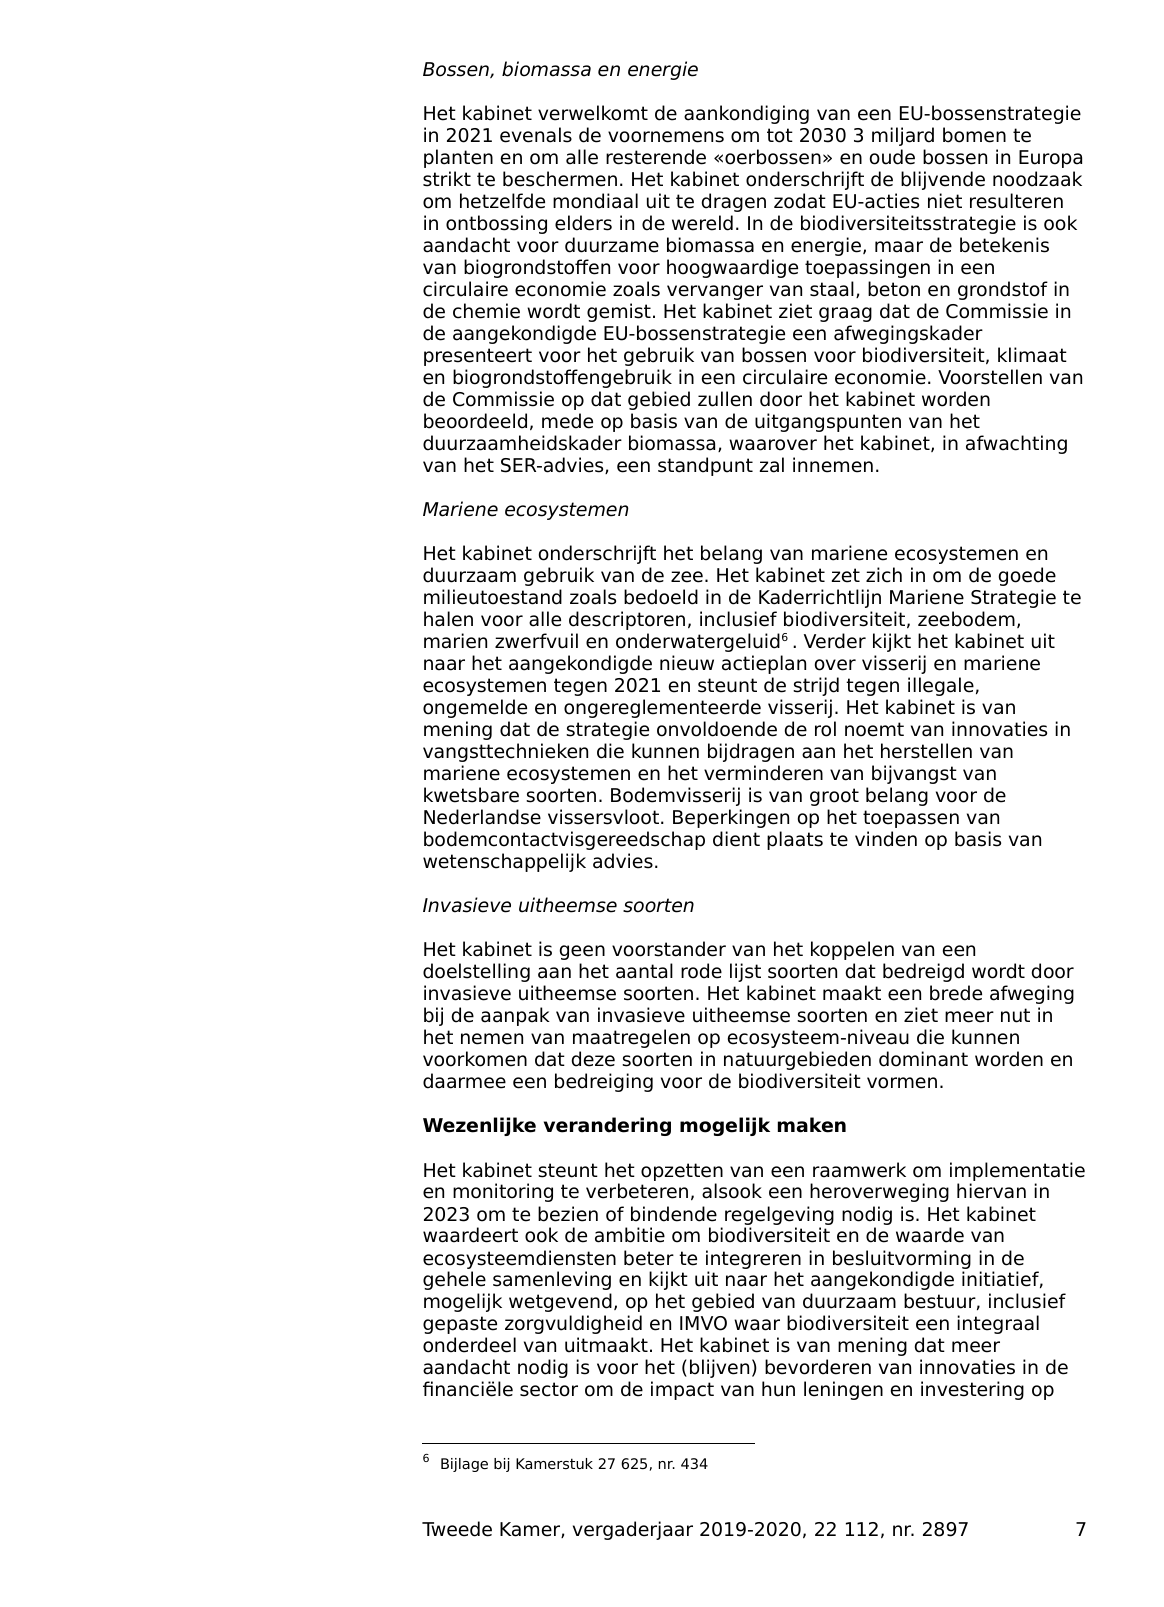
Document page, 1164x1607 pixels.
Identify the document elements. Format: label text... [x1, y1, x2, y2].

text Het kabinet is geen voorstander van het koppelen van een doelstelling aan het aantal rode lijst soorten dat bedreigd wordt door invasieve uitheemse soorten. Het kabinet maakt een brede afweging bij de aanpak van invasieve uitheemse soorten en ziet meer nut in het nemen van maatregelen op ecosysteem-niveau die kunnen voorkomen dat deze soorten in natuurgebieden dominant worden en daarmee een bedreiging voor de biodiversiteit vormen. [422, 939, 1087, 1093]
text Bijlage bij Kamerstuk 27 625, nr. 434 [422, 1452, 1087, 1474]
text Het kabinet onderschrijft het belang van mariene ecosystemen en duurzaam gebruik van de zee. Het kabinet zet zich in om de goede milieutoestand zoals bedoeld in de Kaderrichtlijn Mariene Strategie te halen voor alle descriptoren, inclusief biodiversiteit, zeebodem, marien zwerfvuil en onderwatergeluid. Verder kijkt het kabinet uit naar het aangekondigde nieuw actieplan over visserij en mariene ecosystemen tegen 2021 en steunt de strijd tegen illegale, ongemelde en ongereglementeerde visserij. Het kabinet is van mening dat de strategie onvoldoende de rol noemt van innovaties in vangsttechnieken die kunnen bijdragen aan het herstellen van mariene ecosystemen en het verminderen van bijvangst van kwetsbare soorten. Bodemvisserij is van groot belang voor de Nederlandse vissersvloot. Beperkingen op het toepassen van bodemcontactvisgereedschap dient plaats te vinden op basis van wetenschappelijk advies. [422, 543, 1087, 873]
text Het kabinet steunt het opzetten van een raamwerk om implementatie en monitoring te verbeteren, alsook een heroverweging hiervan in 2023 om te bezien of bindende regelgeving nodig is. Het kabinet waardeert ook de ambitie om biodiversiteit en de waarde van ecosysteemdiensten beter te integreren in besluitvorming in de gehele samenleving en kijkt uit naar het aangekondigde initiatief, mogelijk wetgevend, op het gebied van duurzaam bestuur, inclusief gepaste zorgvuldigheid en IMVO waar biodiversiteit een integraal onderdeel van uitmaakt. Het kabinet is van mening dat meer aandacht nodig is voor het (blijven) bevorderen van innovaties in de financiële sector om de impact van hun leningen en investering op [422, 1159, 1087, 1401]
subtitle Wezenlijke verandering mogelijk maken [422, 1115, 1087, 1137]
subtitle Mariene ecosystemen [422, 499, 1087, 521]
text Het kabinet verwelkomt de aankondiging van een EU-bossenstrategie in 2021 evenals de voornemens om tot 2030 3 miljard bomen te planten en om alle resterende «oerbossen» en oude bossen in Europa strikt te beschermen. Het kabinet onderschrijft de blijvende noodzaak om hetzelfde mondiaal uit te dragen zodat EU-acties niet resulteren in ontbossing elders in de wereld. In de biodiversiteitsstrategie is ook aandacht voor duurzame biomassa en energie, maar de betekenis van biogrondstoffen voor hoogwaardige toepassingen in een circulaire economie zoals vervanger van staal, beton en grondstof in de chemie wordt gemist. Het kabinet ziet graag dat de Commissie in de aangekondigde EU-bossenstrategie een afwegingskader presenteert voor het gebruik van bossen voor biodiversiteit, klimaat en biogrondstoffengebruik in een circulaire economie. Voorstellen van de Commissie op dat gebied zullen door het kabinet worden beoordeeld, mede op basis van de uitgangspunten van het duurzaamheidskader biomassa, waarover het kabinet, in afwachting van het SER-advies, een standpunt zal innemen. [422, 103, 1087, 477]
subtitle Invasieve uitheemse soorten [422, 895, 1087, 917]
subtitle Bossen, biomassa en energie [422, 59, 1087, 81]
